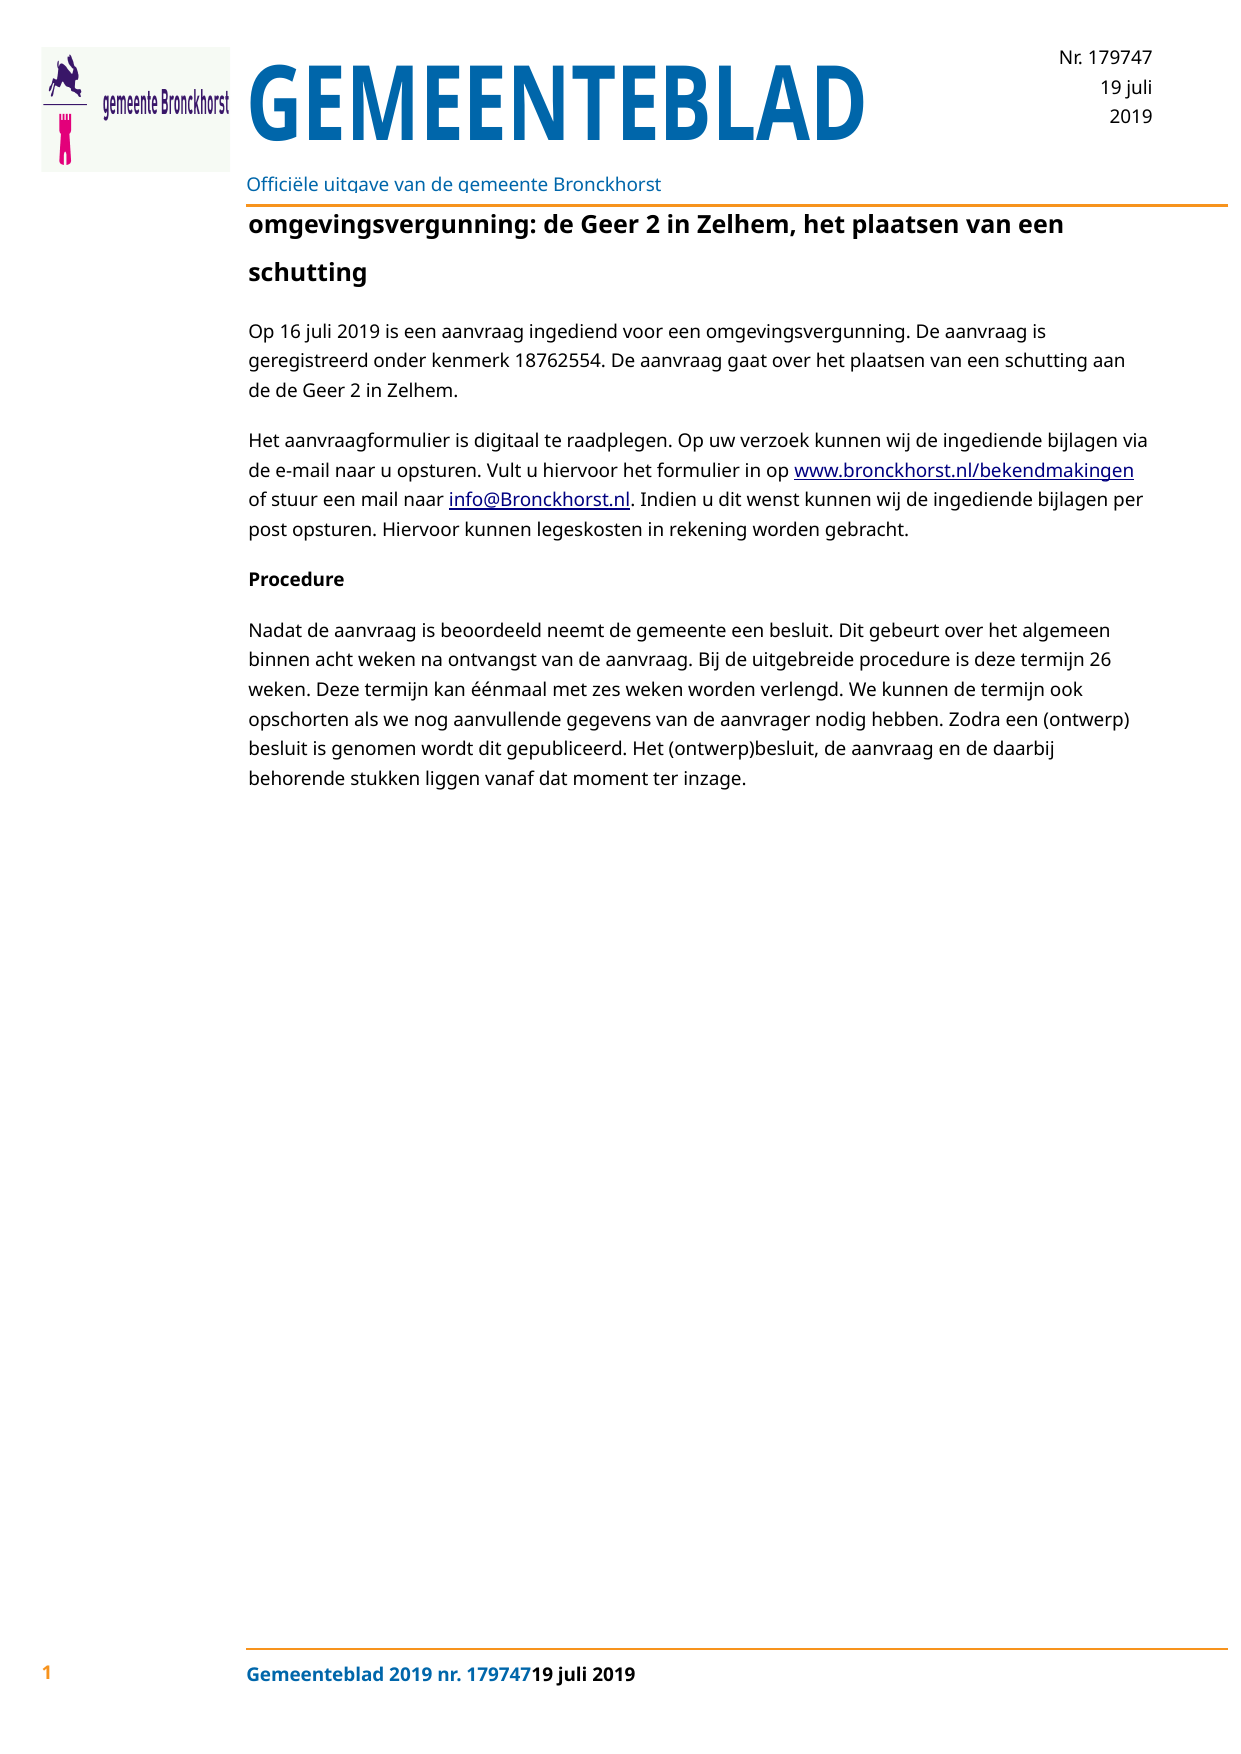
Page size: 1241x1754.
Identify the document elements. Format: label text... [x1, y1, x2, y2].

text Procedure [248, 567, 1152, 592]
text Nadat de aanvraag is beoordeeld neemt de gemeente een besluit. Dit gebeurt over het algemeen binnen acht weken na ontvangst van de aanvraag. Bij de uitgebreide procedure is deze termijn 26 weken. Deze termijn kan éénmaal met zes weken worden verlengd. We kunnen de termijn ook opschorten als we nog aanvullende gegevens van de aanvrager nodig hebben. Zodra een (ontwerp) besluit is genomen wordt dit gepubliceerd. Het (ontwerp)besluit, de aanvraag en de daarbij behorende stukken liggen vanaf dat moment ter inzage. [248, 617, 1152, 791]
text Het aanvraagformulier is digitaal te raadplegen. Op uw verzoek kunnen wij de ingediende bijlagen via de e-mail naar u opsturen. Vult u hiervoor het formulier in op www.bronckhorst.nl/bekendmakingen of stuur een mail naar info@Bronckhorst.nl. Indien u dit wenst kunnen wij de ingediende bijlagen per post opsturen. Hiervoor kunnen legeskosten in rekening worden gebracht. [248, 427, 1152, 542]
picture [41, 47, 231, 172]
text Op 16 juli 2019 is een aanvraag ingediend voor een omgevingsvergunning. De aanvraag is geregistreerd onder kenmerk 18762554. De aanvraag gaat over het plaatsen van een schutting aan de de Geer 2 in Zelhem. [248, 318, 1152, 403]
text omgevingsvergunning: de Geer 2 in Zelhem, het plaatsen van een schutting [248, 207, 1152, 288]
